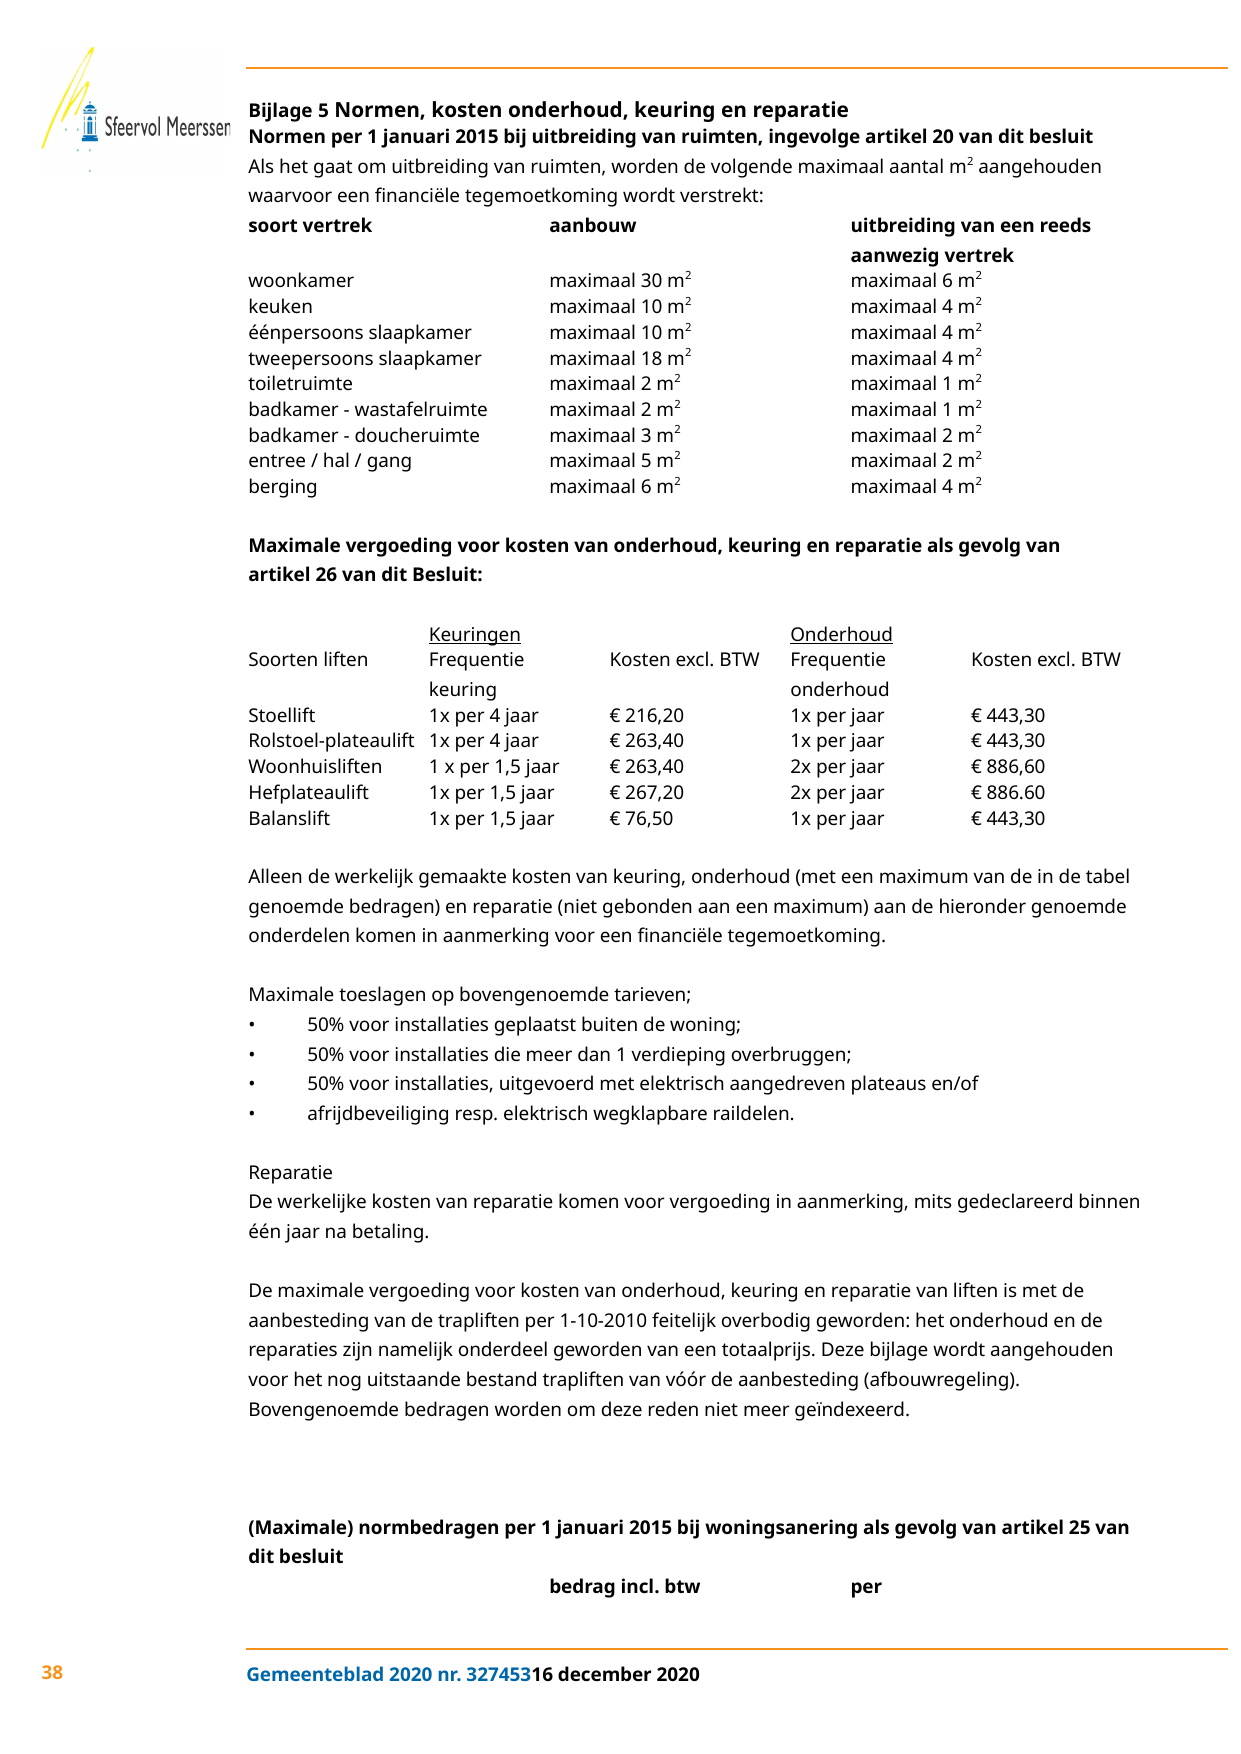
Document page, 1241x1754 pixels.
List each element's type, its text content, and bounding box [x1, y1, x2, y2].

table_cell maximaal 2 m2 [549, 370, 850, 396]
table_cell Kosten excl. BTW [971, 646, 1152, 702]
table_header soort vertrek [248, 212, 549, 267]
table_cell 1x per jaar [790, 728, 971, 753]
list 50% voor installaties geplaatst buiten de woning; [248, 1011, 1152, 1037]
table_cell 1x per 4 jaar [429, 728, 609, 753]
table_cell € 76,50 [609, 805, 790, 830]
table_cell maximaal 1 m2 [850, 370, 1152, 396]
table_header [248, 1573, 549, 1599]
text Reparatie [248, 1159, 1152, 1185]
table_cell Woonhuisliften [248, 753, 429, 779]
table_cell maximaal 4 m2 [850, 319, 1152, 345]
table_cell maximaal 2 m2 [850, 448, 1152, 473]
table_cell woonkamer [248, 268, 549, 293]
table_cell maximaal 4 m2 [850, 473, 1152, 499]
list afrijdbeveiliging resp. elektrisch wegklapbare raildelen. [248, 1100, 1152, 1126]
table_cell maximaal 18 m2 [549, 345, 850, 370]
table_cell maximaal 10 m2 [549, 319, 850, 345]
table_cell éénpersoons slaapkamer [248, 319, 549, 345]
table_cell maximaal 5 m2 [549, 448, 850, 473]
list 50% voor installaties, uitgevoerd met elektrisch aangedreven plateaus en/of [248, 1070, 1152, 1096]
text (Maximale) normbedragen per 1 januari 2015 bij woningsanering als gevolg van artikel 25 van dit besluit [248, 1514, 1152, 1569]
text De werkelijke kosten van reparatie komen voor vergoeding in aanmerking, mits gedeclareerd binnen één jaar na betaling. [248, 1189, 1152, 1244]
table_cell maximaal 4 m2 [850, 293, 1152, 319]
text Als het gaat om uitbreiding van ruimten, worden de volgende maximaal aantal m2 aangehouden waarvoor een financiële tegemoetkoming wordt verstrekt: [248, 153, 1152, 208]
text De maximale vergoeding voor kosten van onderhoud, keuring en reparatie van liften is met de aanbesteding van de trapliften per 1-10-2010 feitelijk overbodig geworden: het onderhoud en de reparaties zijn namelijk onderdeel geworden van een totaalprijs. Deze bijlage wordt aangehouden voor het nog uitstaande bestand trapliften van vóór de aanbesteding (afbouwregeling). Bovengenoemde bedragen worden om deze reden niet meer geïndexeerd. [248, 1277, 1152, 1421]
table_cell € 263,40 [609, 728, 790, 753]
table_cell maximaal 4 m2 [850, 345, 1152, 370]
table_cell 2x per jaar [790, 753, 971, 779]
table_cell maximaal 6 m2 [549, 473, 850, 499]
table_cell Kosten excl. BTW [609, 646, 790, 702]
table_cell Hefplateaulift [248, 779, 429, 805]
table_cell tweepersoons slaapkamer [248, 345, 549, 370]
table_header uitbreiding van een reeds aanwezig vertrek [850, 212, 1152, 267]
table_cell € 443,30 [971, 805, 1152, 830]
table_cell € 216,20 [609, 702, 790, 727]
table_header Keuringen [429, 621, 790, 646]
table_cell Balanslift [248, 805, 429, 830]
table_cell 1x per 4 jaar [429, 702, 609, 727]
table_cell Rolstoel-plateaulift [248, 728, 429, 753]
table_header Onderhoud [790, 621, 1152, 646]
table_cell 1x per 1,5 jaar [429, 805, 609, 830]
table_cell entree / hal / gang [248, 448, 549, 473]
table_header per [850, 1573, 1152, 1599]
table_cell € 263,40 [609, 753, 790, 779]
text Maximale vergoeding voor kosten van onderhoud, keuring en reparatie als gevolg van [248, 532, 1152, 558]
table_cell maximaal 30 m2 [549, 268, 850, 293]
table_cell 2x per jaar [790, 779, 971, 805]
table_cell 1x per jaar [790, 702, 971, 727]
text artikel 26 van dit Besluit: [248, 561, 1152, 587]
table_cell toiletruimte [248, 370, 549, 396]
text Bijlage 5 Normen, kosten onderhoud, keuring en reparatie [248, 95, 1152, 123]
table_cell 1x per 1,5 jaar [429, 779, 609, 805]
table_cell badkamer - wastafelruimte [248, 396, 549, 422]
table_cell berging [248, 473, 549, 499]
table_cell Frequentie onderhoud [790, 646, 971, 702]
table_cell maximaal 6 m2 [850, 268, 1152, 293]
table_cell maximaal 2 m2 [549, 396, 850, 422]
table_cell Soorten liften [248, 646, 429, 702]
table_cell € 267,20 [609, 779, 790, 805]
table_cell € 443,30 [971, 702, 1152, 727]
table_cell maximaal 10 m2 [549, 293, 850, 319]
text Normen per 1 januari 2015 bij uitbreiding van ruimten, ingevolge artikel 20 van dit besluit [248, 123, 1152, 149]
text Maximale toeslagen op bovengenoemde tarieven; [248, 982, 1152, 1007]
table_cell € 886,60 [971, 753, 1152, 779]
text Alleen de werkelijk gemaakte kosten van keuring, onderhoud (met een maximum van de in de tabel genoemde bedragen) en reparatie (niet gebonden aan een maximum) aan de hieronder genoemde onderdelen komen in aanmerking voor een financiële tegemoetkoming. [248, 863, 1152, 948]
table_cell 1x per jaar [790, 805, 971, 830]
picture [41, 47, 231, 172]
table_cell keuken [248, 293, 549, 319]
table_cell Stoellift [248, 702, 429, 727]
table_header [248, 621, 429, 646]
table_cell € 886.60 [971, 779, 1152, 805]
table_cell maximaal 2 m2 [850, 422, 1152, 448]
table_cell € 443,30 [971, 728, 1152, 753]
table_header aanbouw [549, 212, 850, 267]
table_cell maximaal 3 m2 [549, 422, 850, 448]
table_cell badkamer - doucheruimte [248, 422, 549, 448]
table_header bedrag incl. btw [549, 1573, 850, 1599]
list 50% voor installaties die meer dan 1 verdieping overbruggen; [248, 1041, 1152, 1066]
table_cell Frequentie keuring [429, 646, 609, 702]
table_cell 1 x per 1,5 jaar [429, 753, 609, 779]
table_cell maximaal 1 m2 [850, 396, 1152, 422]
